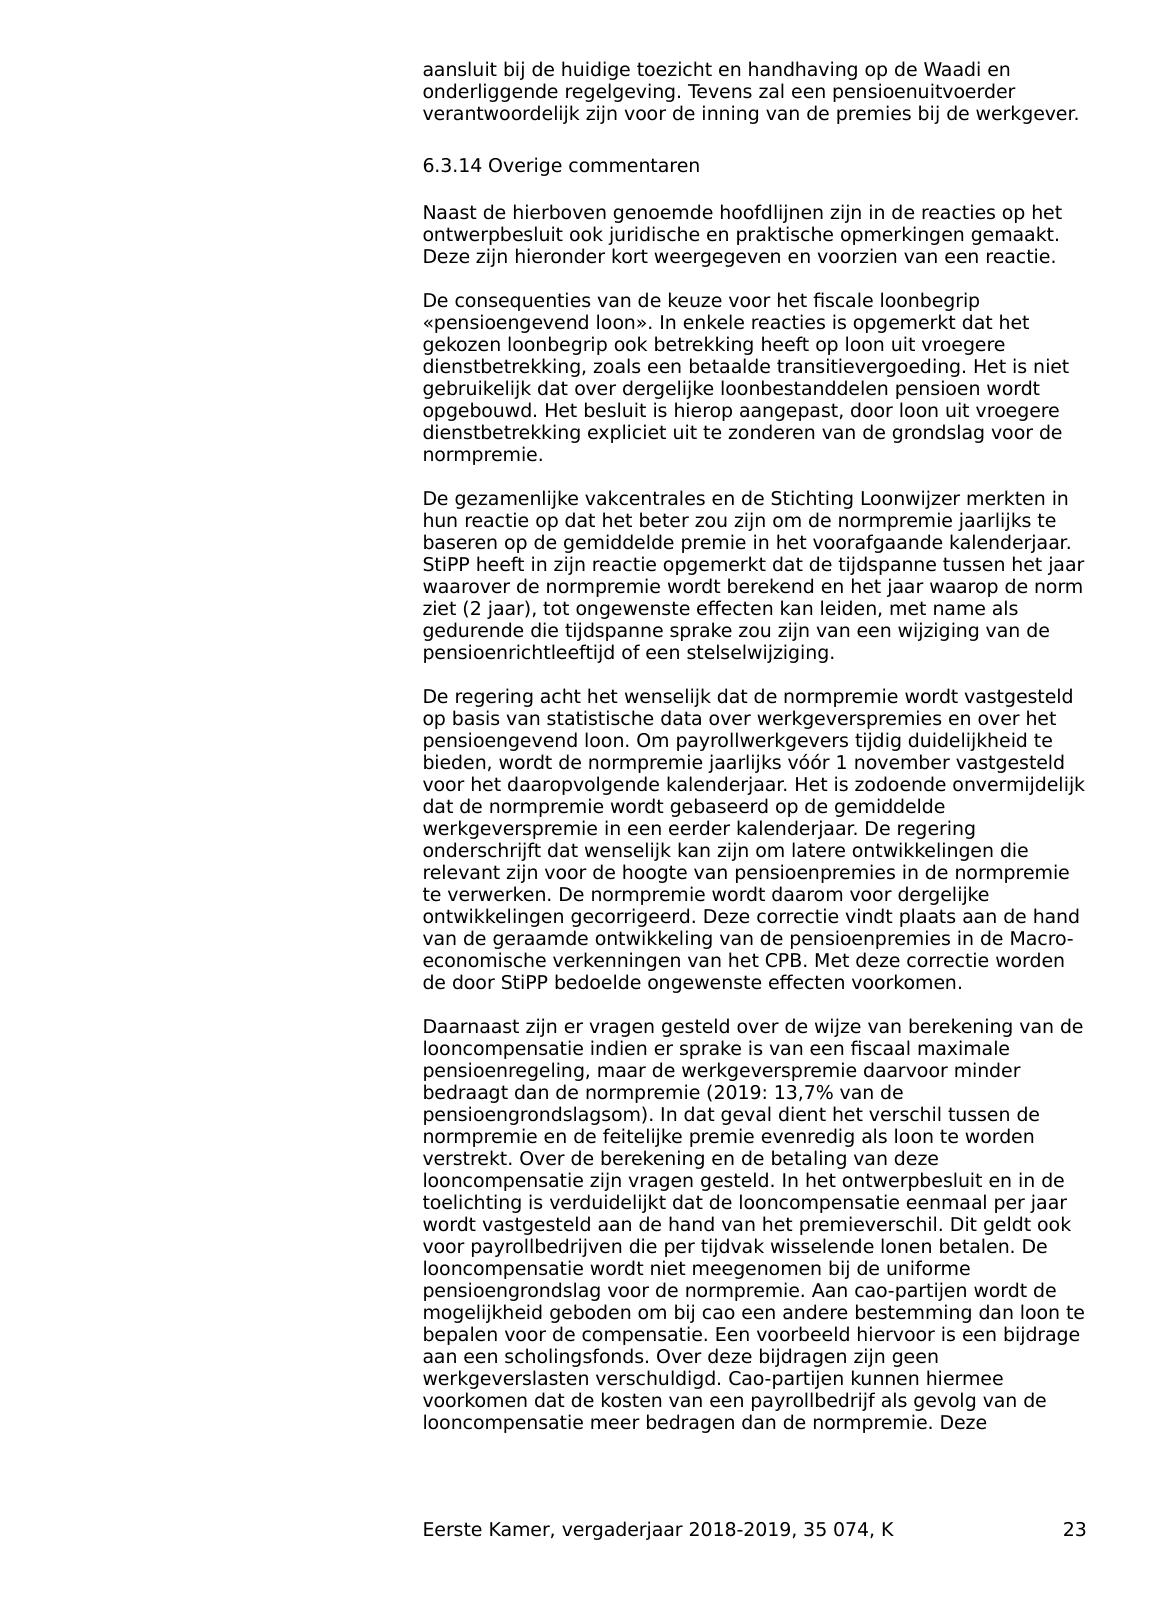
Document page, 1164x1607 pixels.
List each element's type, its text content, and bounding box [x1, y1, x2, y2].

subtitle 6.3.14 Overige commentaren [422, 155, 1087, 177]
text De consequenties van de keuze voor het fiscale loonbegrip «pensioengevend loon». In enkele reacties is opgemerkt dat het gekozen loonbegrip ook betrekking heeft op loon uit vroegere dienstbetrekking, zoals een betaalde transitievergoeding. Het is niet gebruikelijk dat over dergelijke loonbestanddelen pensioen wordt opgebouwd. Het besluit is hierop aangepast, door loon uit vroegere dienstbetrekking expliciet uit te zonderen van de grondslag voor de normpremie. [422, 290, 1087, 466]
text Daarnaast zijn er vragen gesteld over de wijze van berekening van de looncompensatie indien er sprake is van een fiscaal maximale pensioenregeling, maar de werkgeverspremie daarvoor minder bedraagt dan de normpremie (2019: 13,7% van de pensioengrondslagsom). In dat geval dient het verschil tussen de normpremie en de feitelijke premie evenredig als loon te worden verstrekt. Over de berekening en de betaling van deze looncompensatie zijn vragen gesteld. In het ontwerpbesluit en in de toelichting is verduidelijkt dat de looncompensatie eenmaal per jaar wordt vastgesteld aan de hand van het premieverschil. Dit geldt ook voor payrollbedrijven die per tijdvak wisselende lonen betalen. De looncompensatie wordt niet meegenomen bij de uniforme pensioengrondslag voor de normpremie. Aan cao-partijen wordt de mogelijkheid geboden om bij cao een andere bestemming dan loon te bepalen voor de compensatie. Een voorbeeld hiervoor is een bijdrage aan een scholingsfonds. Over deze bijdragen zijn geen werkgeverslasten verschuldigd. Cao-partijen kunnen hiermee voorkomen dat de kosten van een payrollbedrijf als gevolg van de looncompensatie meer bedragen dan de normpremie. Deze [422, 1016, 1087, 1434]
text De regering acht het wenselijk dat de normpremie wordt vastgesteld op basis van statistische data over werkgeverspremies en over het pensioengevend loon. Om payrollwerkgevers tijdig duidelijkheid te bieden, wordt de normpremie jaarlijks vóór 1 november vastgesteld voor het daaropvolgende kalenderjaar. Het is zodoende onvermijdelijk dat de normpremie wordt gebaseerd op de gemiddelde werkgeverspremie in een eerder kalenderjaar. De regering onderschrijft dat wenselijk kan zijn om latere ontwikkelingen die relevant zijn voor de hoogte van pensioenpremies in de normpremie te verwerken. De normpremie wordt daarom voor dergelijke ontwikkelingen gecorrigeerd. Deze correctie vindt plaats aan de hand van de geraamde ontwikkeling van de pensioenpremies in de Macro-economische verkenningen van het CPB. Met deze correctie worden de door StiPP bedoelde ongewenste effecten voorkomen. [422, 686, 1087, 994]
text aansluit bij de huidige toezicht en handhaving op de Waadi en onderliggende regelgeving. Tevens zal een pensioenuitvoerder verantwoordelijk zijn voor de inning van de premies bij de werkgever. [422, 59, 1087, 125]
text De gezamenlijke vakcentrales en de Stichting Loonwijzer merkten in hun reactie op dat het beter zou zijn om de normpremie jaarlijks te baseren op de gemiddelde premie in het voorafgaande kalenderjaar. StiPP heeft in zijn reactie opgemerkt dat de tijdspanne tussen het jaar waarover de normpremie wordt berekend en het jaar waarop de norm ziet (2 jaar), tot ongewenste effecten kan leiden, met name als gedurende die tijdspanne sprake zou zijn van een wijziging van de pensioenrichtleeftijd of een stelselwijziging. [422, 488, 1087, 664]
text Naast de hierboven genoemde hoofdlijnen zijn in de reacties op het ontwerpbesluit ook juridische en praktische opmerkingen gemaakt. Deze zijn hieronder kort weergegeven en voorzien van een reactie. [422, 202, 1087, 268]
